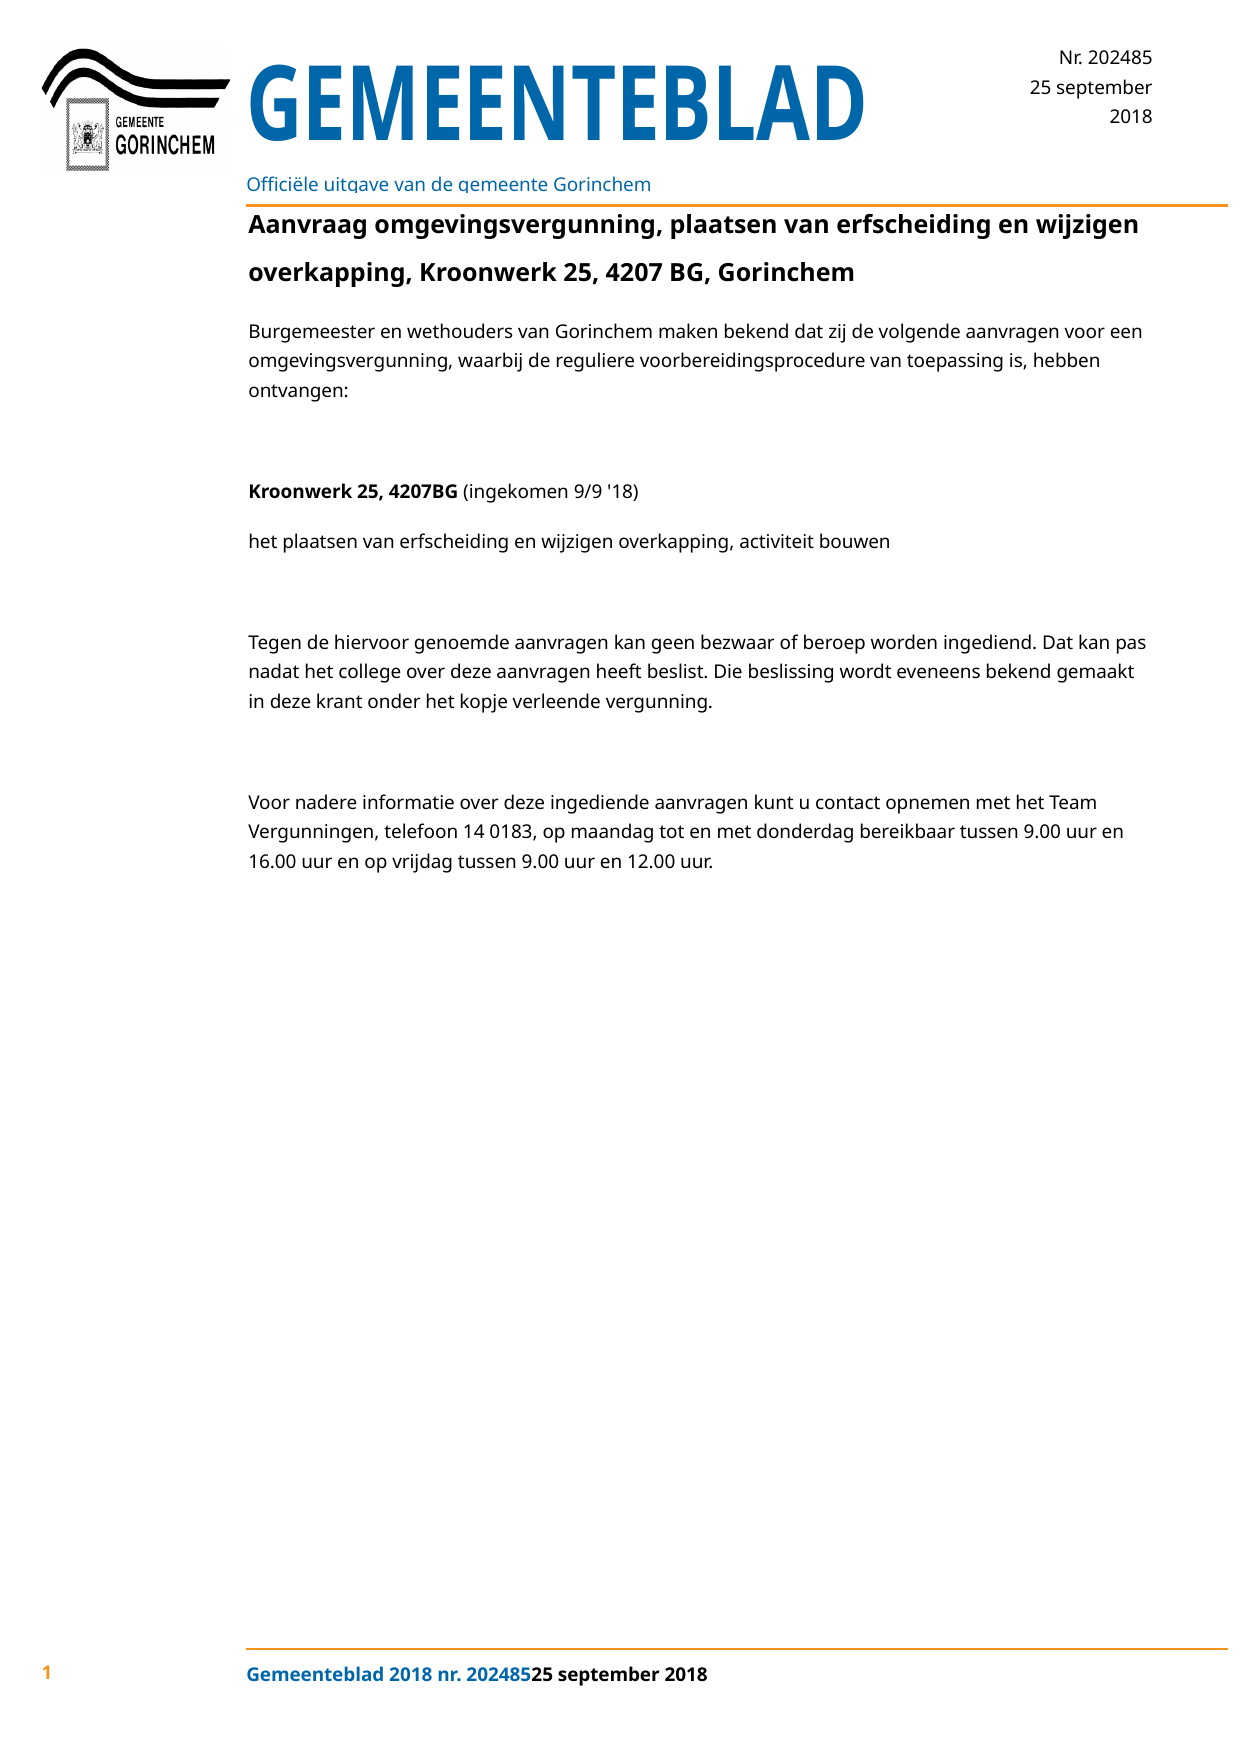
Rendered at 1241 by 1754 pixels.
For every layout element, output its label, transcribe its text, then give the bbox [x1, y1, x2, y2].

text Kroonwerk 25, 4207BG (ingekomen 9/9 '18) [248, 478, 1152, 504]
picture [41, 47, 231, 172]
text Tegen de hiervoor genoemde aanvragen kan geen bezwaar of beroep worden ingediend. Dat kan pas nadat het college over deze aanvragen heeft beslist. Die beslissing wordt eveneens bekend gemaakt in deze krant onder het kopje verleende vergunning. [248, 629, 1152, 714]
text Burgemeester en wethouders van Gorinchem maken bekend dat zij de volgende aanvragen voor een omgevingsvergunning, waarbij de reguliere voorbereidingsprocedure van toepassing is, hebben ontvangen: [248, 318, 1152, 403]
text Voor nadere informatie over deze ingediende aanvragen kunt u contact opnemen met het Team Vergunningen, telefoon 14 0183, op maandag tot en met donderdag bereikbaar tussen 9.00 uur en 16.00 uur en op vrijdag tussen 9.00 uur en 12.00 uur. [248, 789, 1152, 874]
text het plaatsen van erfscheiding en wijzigen overkapping, activiteit bouwen [248, 528, 1152, 554]
text Aanvraag omgevingsvergunning, plaatsen van erfscheiding en wijzigen overkapping, Kroonwerk 25, 4207 BG, Gorinchem [248, 207, 1152, 288]
